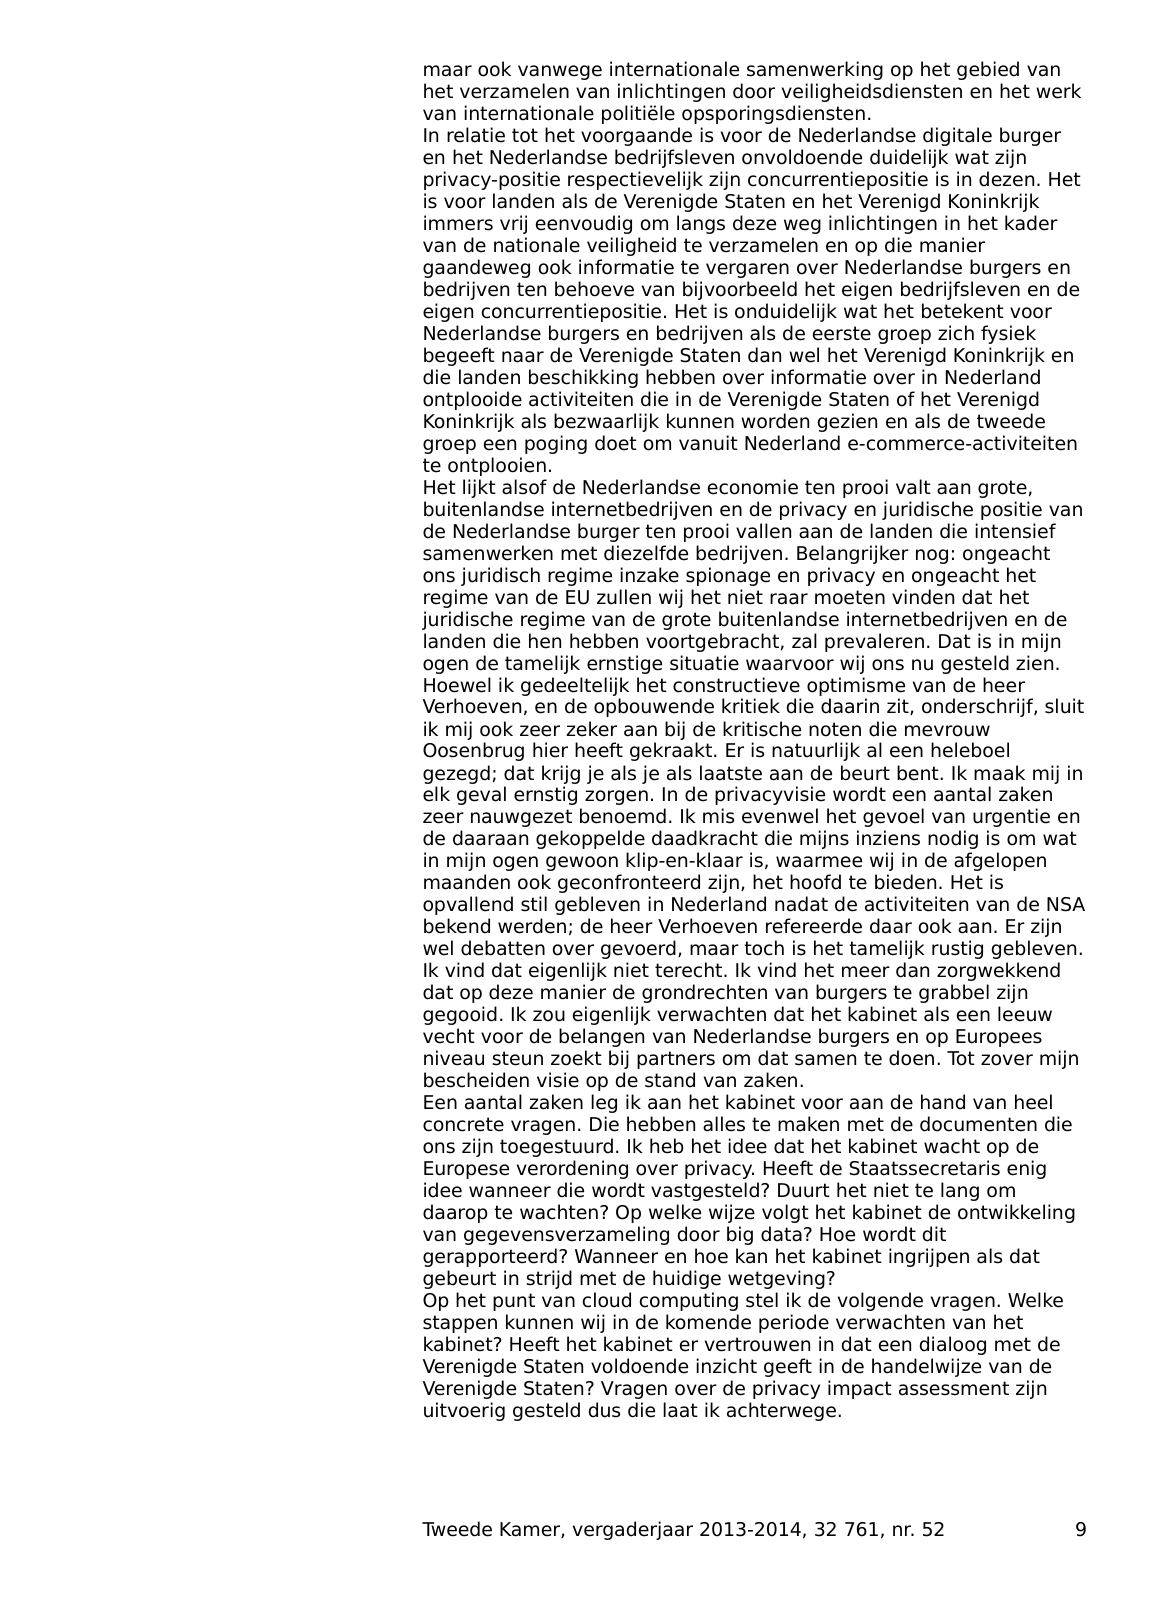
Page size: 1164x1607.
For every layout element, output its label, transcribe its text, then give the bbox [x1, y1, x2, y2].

text Het lijkt alsof de Nederlandse economie ten prooi valt aan grote, buitenlandse internetbedrijven en de privacy en juridische positie van de Nederlandse burger ten prooi vallen aan de landen die intensief samenwerken met diezelfde bedrijven. Belangrijker nog: ongeacht ons juridisch regime inzake spionage en privacy en ongeacht het regime van de EU zullen wij het niet raar moeten vinden dat het juridische regime van de grote buitenlandse internetbedrijven en de landen die hen hebben voortgebracht, zal prevaleren. Dat is in mijn ogen de tamelijk ernstige situatie waarvoor wij ons nu gesteld zien. [422, 477, 1087, 674]
text In relatie tot het voorgaande is voor de Nederlandse digitale burger en het Nederlandse bedrijfsleven onvoldoende duidelijk wat zijn privacy-positie respectievelijk zijn concurrentiepositie is in dezen. Het is voor landen als de Verenigde Staten en het Verenigd Koninkrijk immers vrij eenvoudig om langs deze weg inlichtingen in het kader van de nationale veiligheid te verzamelen en op die manier gaandeweg ook informatie te vergaren over Nederlandse burgers en bedrijven ten behoeve van bijvoorbeeld het eigen bedrijfsleven en de eigen concurrentiepositie. Het is onduidelijk wat het betekent voor Nederlandse burgers en bedrijven als de eerste groep zich fysiek begeeft naar de Verenigde Staten dan wel het Verenigd Koninkrijk en die landen beschikking hebben over informatie over in Nederland ontplooide activiteiten die in de Verenigde Staten of het Verenigd Koninkrijk als bezwaarlijk kunnen worden gezien en als de tweede groep een poging doet om vanuit Nederland e-commerce-activiteiten te ontplooien. [422, 125, 1087, 477]
text Hoewel ik gedeeltelijk het constructieve optimisme van de heer Verhoeven, en de opbouwende kritiek die daarin zit, onderschrijf, sluit ik mij ook zeer zeker aan bij de kritische noten die mevrouw Oosenbrug hier heeft gekraakt. Er is natuurlijk al een heleboel gezegd; dat krijg je als je als laatste aan de beurt bent. Ik maak mij in elk geval ernstig zorgen. In de privacyvisie wordt een aantal zaken zeer nauwgezet benoemd. Ik mis evenwel het gevoel van urgentie en de daaraan gekoppelde daadkracht die mijns inziens nodig is om wat in mijn ogen gewoon klip-en-klaar is, waarmee wij in de afgelopen maanden ook geconfronteerd zijn, het hoofd te bieden. Het is opvallend stil gebleven in Nederland nadat de activiteiten van de NSA bekend werden; de heer Verhoeven refereerde daar ook aan. Er zijn wel debatten over gevoerd, maar toch is het tamelijk rustig gebleven. Ik vind dat eigenlijk niet terecht. Ik vind het meer dan zorgwekkend dat op deze manier de grondrechten van burgers te grabbel zijn gegooid. Ik zou eigenlijk verwachten dat het kabinet als een leeuw vecht voor de belangen van Nederlandse burgers en op Europees niveau steun zoekt bij partners om dat samen te doen. Tot zover mijn bescheiden visie op de stand van zaken. [422, 674, 1087, 1092]
text maar ook vanwege internationale samenwerking op het gebied van het verzamelen van inlichtingen door veiligheidsdiensten en het werk van internationale politiële opsporingsdiensten. [422, 59, 1087, 125]
text Op het punt van cloud computing stel ik de volgende vragen. Welke stappen kunnen wij in de komende periode verwachten van het kabinet? Heeft het kabinet er vertrouwen in dat een dialoog met de Verenigde Staten voldoende inzicht geeft in de handelwijze van de Verenigde Staten? Vragen over de privacy impact assessment zijn uitvoerig gesteld dus die laat ik achterwege. [422, 1290, 1087, 1422]
text Een aantal zaken leg ik aan het kabinet voor aan de hand van heel concrete vragen. Die hebben alles te maken met de documenten die ons zijn toegestuurd. Ik heb het idee dat het kabinet wacht op de Europese verordening over privacy. Heeft de Staatssecretaris enig idee wanneer die wordt vastgesteld? Duurt het niet te lang om daarop te wachten? Op welke wijze volgt het kabinet de ontwikkeling van gegevensverzameling door big data? Hoe wordt dit gerapporteerd? Wanneer en hoe kan het kabinet ingrijpen als dat gebeurt in strijd met de huidige wetgeving? [422, 1092, 1087, 1290]
